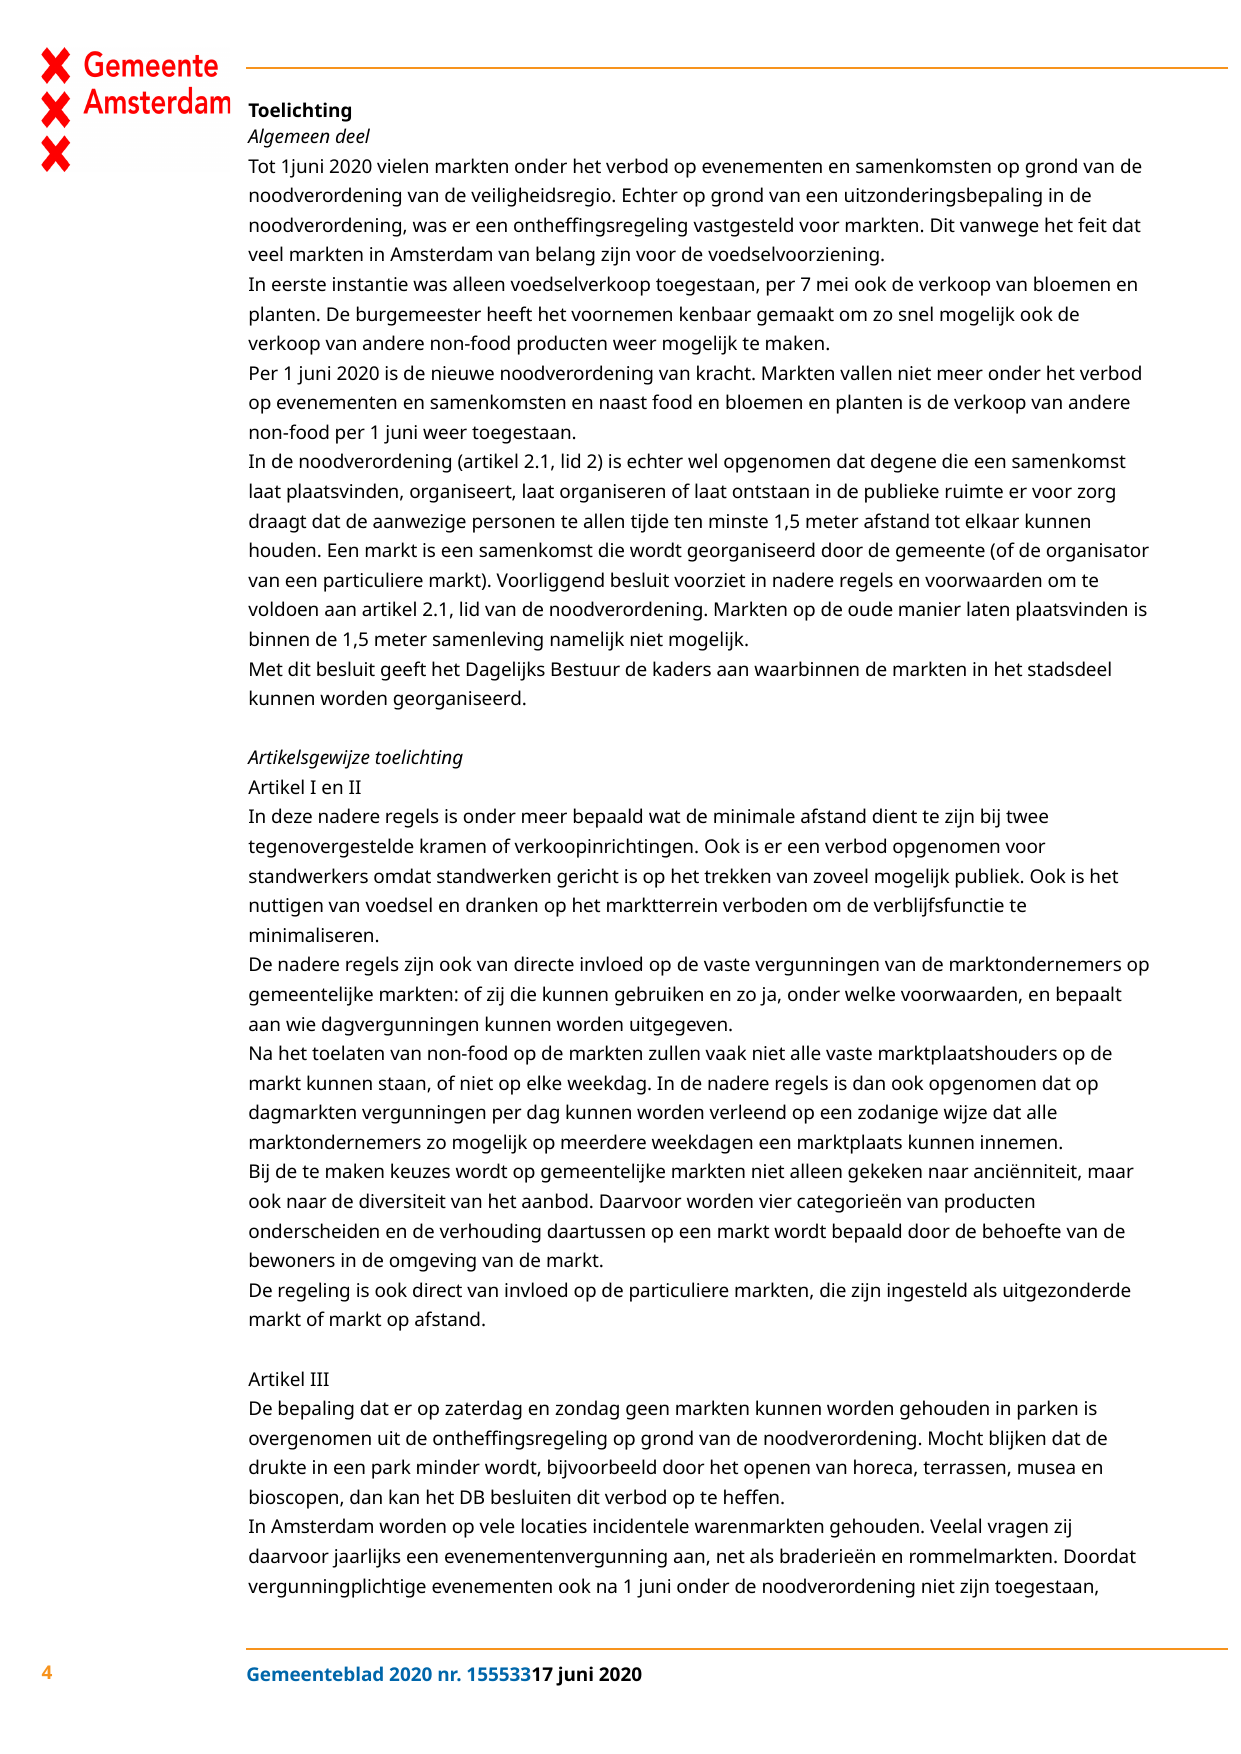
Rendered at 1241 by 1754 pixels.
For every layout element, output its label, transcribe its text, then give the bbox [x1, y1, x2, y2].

picture [41, 47, 231, 172]
text In eerste instantie was alleen voedselverkoop toegestaan, per 7 mei ook de verkoop van bloemen en planten. De burgemeester heeft het voornemen kenbaar gemaakt om zo snel mogelijk ook de verkoop van andere non-food producten weer mogelijk te maken. [248, 271, 1152, 356]
text Artikelsgewijze toelichting [248, 744, 1152, 770]
text Per 1 juni 2020 is de nieuwe noodverordening van kracht. Markten vallen niet meer onder het verbod op evenementen en samenkomsten en naast food en bloemen en planten is de verkoop van andere non-food per 1 juni weer toegestaan. [248, 360, 1152, 445]
text De nadere regels zijn ook van directe invloed op de vaste vergunningen van de marktondernemers op gemeentelijke markten: of zij die kunnen gebruiken en zo ja, onder welke voorwaarden, en bepaalt aan wie dagvergunningen kunnen worden uitgegeven. [248, 952, 1152, 1037]
text Artikel III [248, 1366, 1152, 1392]
text Bij de te maken keuzes wordt op gemeentelijke markten niet alleen gekeken naar anciënniteit, maar ook naar de diversiteit van het aanbod. Daarvoor worden vier categorieën van producten onderscheiden en de verhouding daartussen op een markt wordt bepaald door de behoefte van de bewoners in de omgeving van de markt. [248, 1159, 1152, 1273]
text De bepaling dat er op zaterdag en zondag geen markten kunnen worden gehouden in parken is overgenomen uit de ontheffingsregeling op grond van de noodverordening. Mocht blijken dat de drukte in een park minder wordt, bijvoorbeeld door het openen van horeca, terrassen, musea en bioscopen, dan kan het DB besluiten dit verbod op te heffen. [248, 1395, 1152, 1510]
text Na het toelaten van non-food op de markten zullen vaak niet alle vaste marktplaatshouders op de markt kunnen staan, of niet op elke weekdag. In de nadere regels is dan ook opgenomen dat op dagmarkten vergunningen per dag kunnen worden verleend op een zodanige wijze dat alle marktondernemers zo mogelijk op meerdere weekdagen een marktplaats kunnen innemen. [248, 1040, 1152, 1155]
text In deze nadere regels is onder meer bepaald wat de minimale afstand dient te zijn bij twee tegenovergestelde kramen of verkoopinrichtingen. Ook is er een verbod opgenomen voor standwerkers omdat standwerken gericht is op het trekken van zoveel mogelijk publiek. Ook is het nuttigen van voedsel en dranken op het marktterrein verboden om de verblijfsfunctie te minimaliseren. [248, 804, 1152, 948]
text Tot 1juni 2020 vielen markten onder het verbod op evenementen en samenkomsten op grond van de noodverordening van de veiligheidsregio. Echter op grond van een uitzonderingsbepaling in de noodverordening, was er een ontheffingsregeling vastgesteld voor markten. Dit vanwege het feit dat veel markten in Amsterdam van belang zijn voor de voedselvoorziening. [248, 153, 1152, 267]
text De regeling is ook direct van invloed op de particuliere markten, die zijn ingesteld als uitgezonderde markt of markt op afstand. [248, 1277, 1152, 1332]
text Algemeen deel [248, 123, 1152, 149]
text In de noodverordening (artikel 2.1, lid 2) is echter wel opgenomen dat degene die een samenkomst laat plaatsvinden, organiseert, laat organiseren of laat ontstaan in de publieke ruimte er voor zorg draagt dat de aanwezige personen te allen tijde ten minste 1,5 meter afstand tot elkaar kunnen houden. Een markt is een samenkomst die wordt georganiseerd door de gemeente (of de organisator van een particuliere markt). Voorliggend besluit voorziet in nadere regels en voorwaarden om te voldoen aan artikel 2.1, lid van de noodverordening. Markten op de oude manier laten plaatsvinden is binnen de 1,5 meter samenleving namelijk niet mogelijk. [248, 449, 1152, 652]
text Artikel I en II [248, 774, 1152, 800]
text Met dit besluit geeft het Dagelijks Bestuur de kaders aan waarbinnen de markten in het stadsdeel kunnen worden georganiseerd. [248, 656, 1152, 711]
text Toelichting [248, 95, 1152, 123]
text In Amsterdam worden op vele locaties incidentele warenmarkten gehouden. Veelal vragen zij daarvoor jaarlijks een evenementenvergunning aan, net als braderieën en rommelmarkten. Doordat vergunningplichtige evenementen ook na 1 juni onder de noodverordening niet zijn toegestaan, [248, 1514, 1152, 1599]
